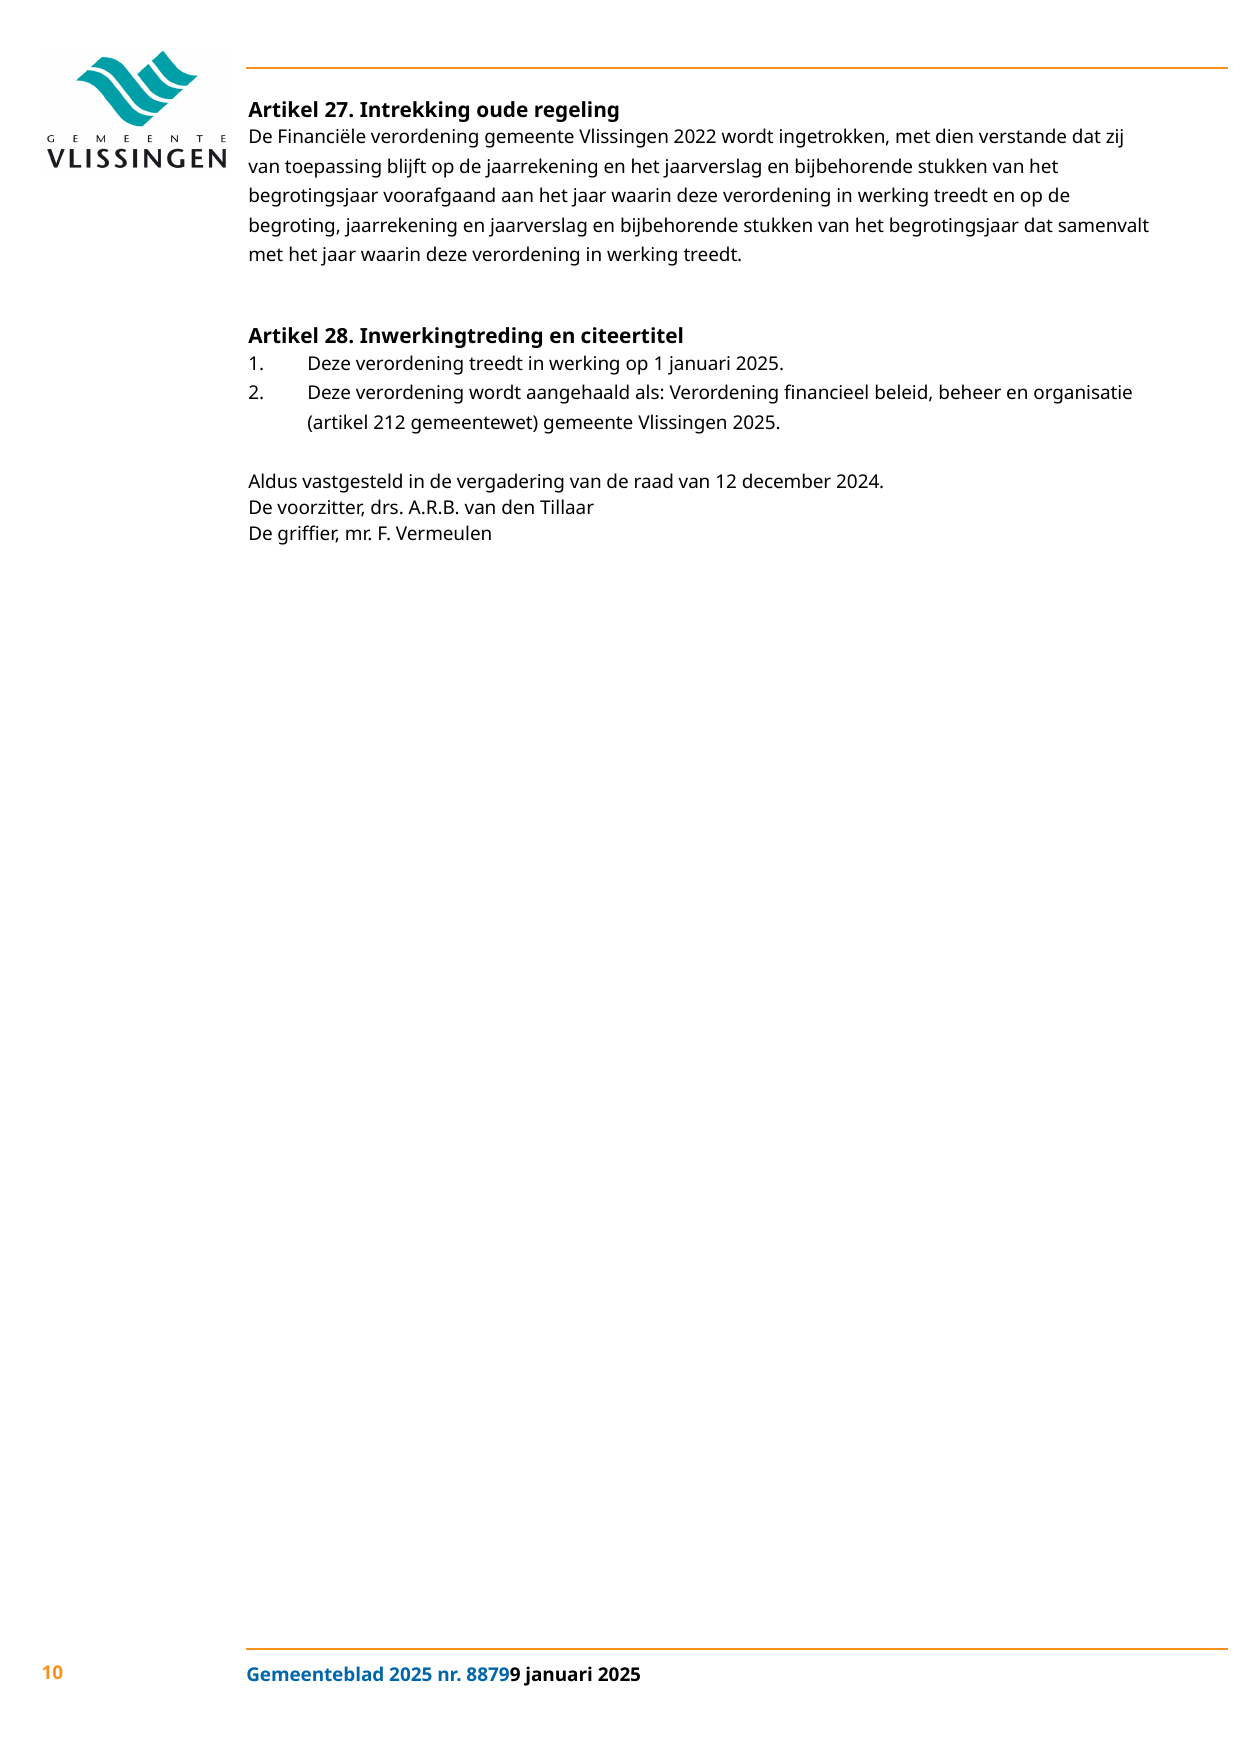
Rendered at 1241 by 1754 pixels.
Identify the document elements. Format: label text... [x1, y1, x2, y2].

text Artikel 28. Inwerkingtreding en citeertitel [248, 322, 1152, 350]
text De voorzitter, drs. A.R.B. van den Tillaar [248, 494, 1152, 520]
list Deze verordening treedt in werking op 1 januari 2025. [248, 350, 1152, 376]
list Deze verordening wordt aangehaald als: Verordening financieel beleid, beheer en organisatie (artikel 212 gemeentewet) gemeente Vlissingen 2025. [248, 379, 1152, 435]
text De griffier, mr. F. Vermeulen [248, 520, 1152, 546]
text Aldus vastgesteld in de vergadering van de raad van 12 december 2024. [248, 468, 1152, 494]
text De Financiële verordening gemeente Vlissingen 2022 wordt ingetrokken, met dien verstande dat zij van toepassing blijft op de jaarrekening en het jaarverslag en bijbehorende stukken van het begrotingsjaar voorafgaand aan het jaar waarin deze verordening in werking treedt en op de begroting, jaarrekening en jaarverslag en bijbehorende stukken van het begrotingsjaar dat samenvalt met het jaar waarin deze verordening in werking treedt. [248, 123, 1152, 267]
picture [41, 47, 231, 172]
text Artikel 27. Intrekking oude regeling [248, 95, 1152, 123]
